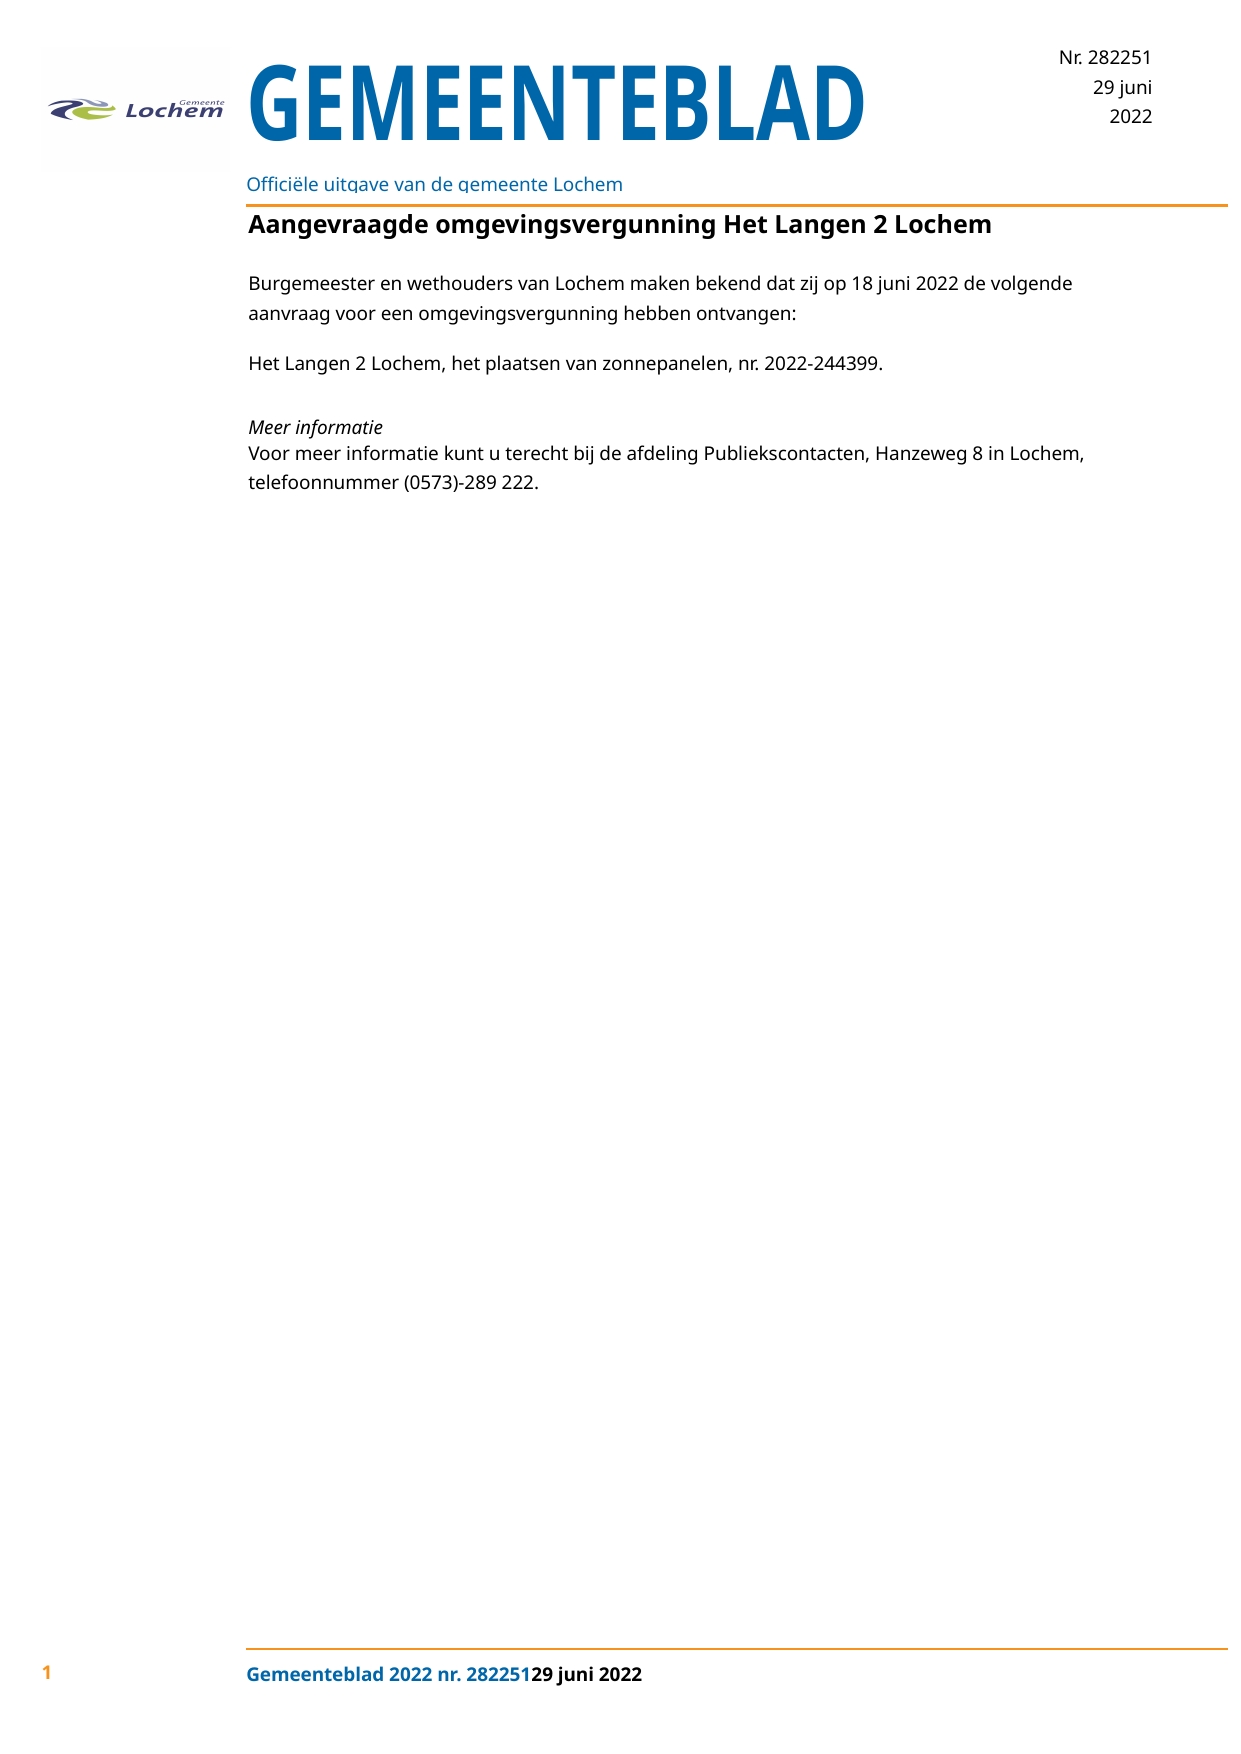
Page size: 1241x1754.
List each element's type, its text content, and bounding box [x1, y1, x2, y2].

text Meer informatie [248, 414, 1152, 440]
text Het Langen 2 Lochem, het plaatsen van zonnepanelen, nr. 2022-244399. [248, 350, 1152, 376]
text Burgemeester en wethouders van Lochem maken bekend dat zij op 18 juni 2022 de volgende aanvraag voor een omgevingsvergunning hebben ontvangen: [248, 270, 1152, 326]
text Aangevraagde omgevingsvergunning Het Langen 2 Lochem [248, 207, 1152, 241]
picture [41, 47, 231, 172]
text Voor meer informatie kunt u terecht bij de afdeling Publiekscontacten, Hanzeweg 8 in Lochem, telefoonnummer (0573)-289 222. [248, 440, 1152, 495]
